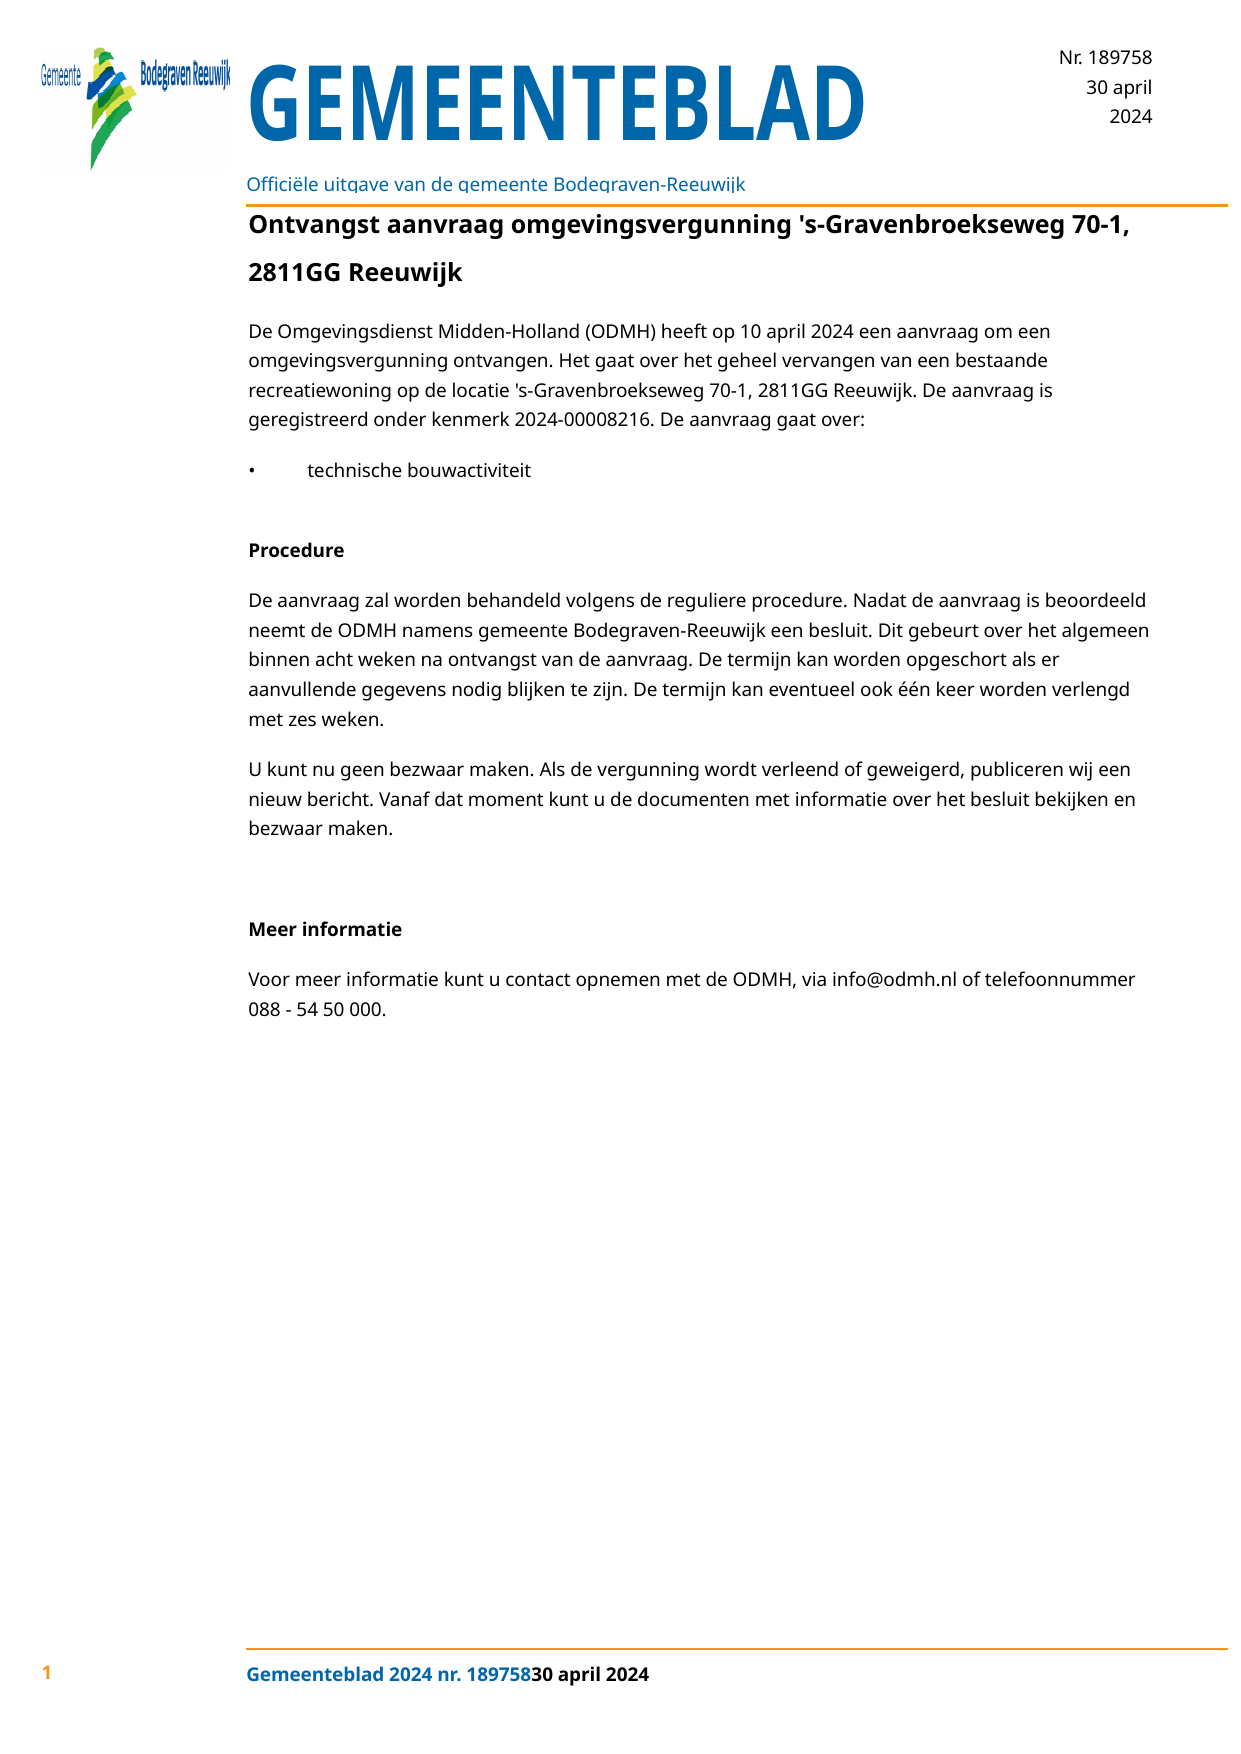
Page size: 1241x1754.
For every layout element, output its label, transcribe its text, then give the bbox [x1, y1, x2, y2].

list technische bouwactiviteit [248, 457, 1152, 483]
text De aanvraag zal worden behandeld volgens de reguliere procedure. Nadat de aanvraag is beoordeeld neemt de ODMH namens gemeente Bodegraven-Reeuwijk een besluit. Dit gebeurt over het algemeen binnen acht weken na ontvangst van de aanvraag. De termijn kan worden opgeschort als er aanvullende gegevens nodig blijken te zijn. De termijn kan eventueel ook één keer worden verlengd met zes weken. [248, 587, 1152, 732]
text De Omgevingsdienst Midden-Holland (ODMH) heeft op 10 april 2024 een aanvraag om een omgevingsvergunning ontvangen. Het gaat over het geheel vervangen van een bestaande recreatiewoning op de locatie 's-Gravenbroekseweg 70-1, 2811GG Reeuwijk. De aanvraag is geregistreerd onder kenmerk 2024-00008216. De aanvraag gaat over: [248, 318, 1152, 432]
text Voor meer informatie kunt u contact opnemen met de ODMH, via info@odmh.nl of telefoonnummer 088 - 54 50 000. [248, 967, 1152, 1022]
picture [41, 47, 231, 172]
text U kunt nu geen bezwaar maken. Als de vergunning wordt verleend of geweigerd, publiceren wij een nieuw bericht. Vanaf dat moment kunt u de documenten met informatie over het besluit bekijken en bezwaar maken. [248, 756, 1152, 841]
text Ontvangst aanvraag omgevingsvergunning 's-Gravenbroekseweg 70-1, 2811GG Reeuwijk [248, 207, 1152, 288]
text Meer informatie [248, 916, 1152, 942]
text Procedure [248, 537, 1152, 563]
